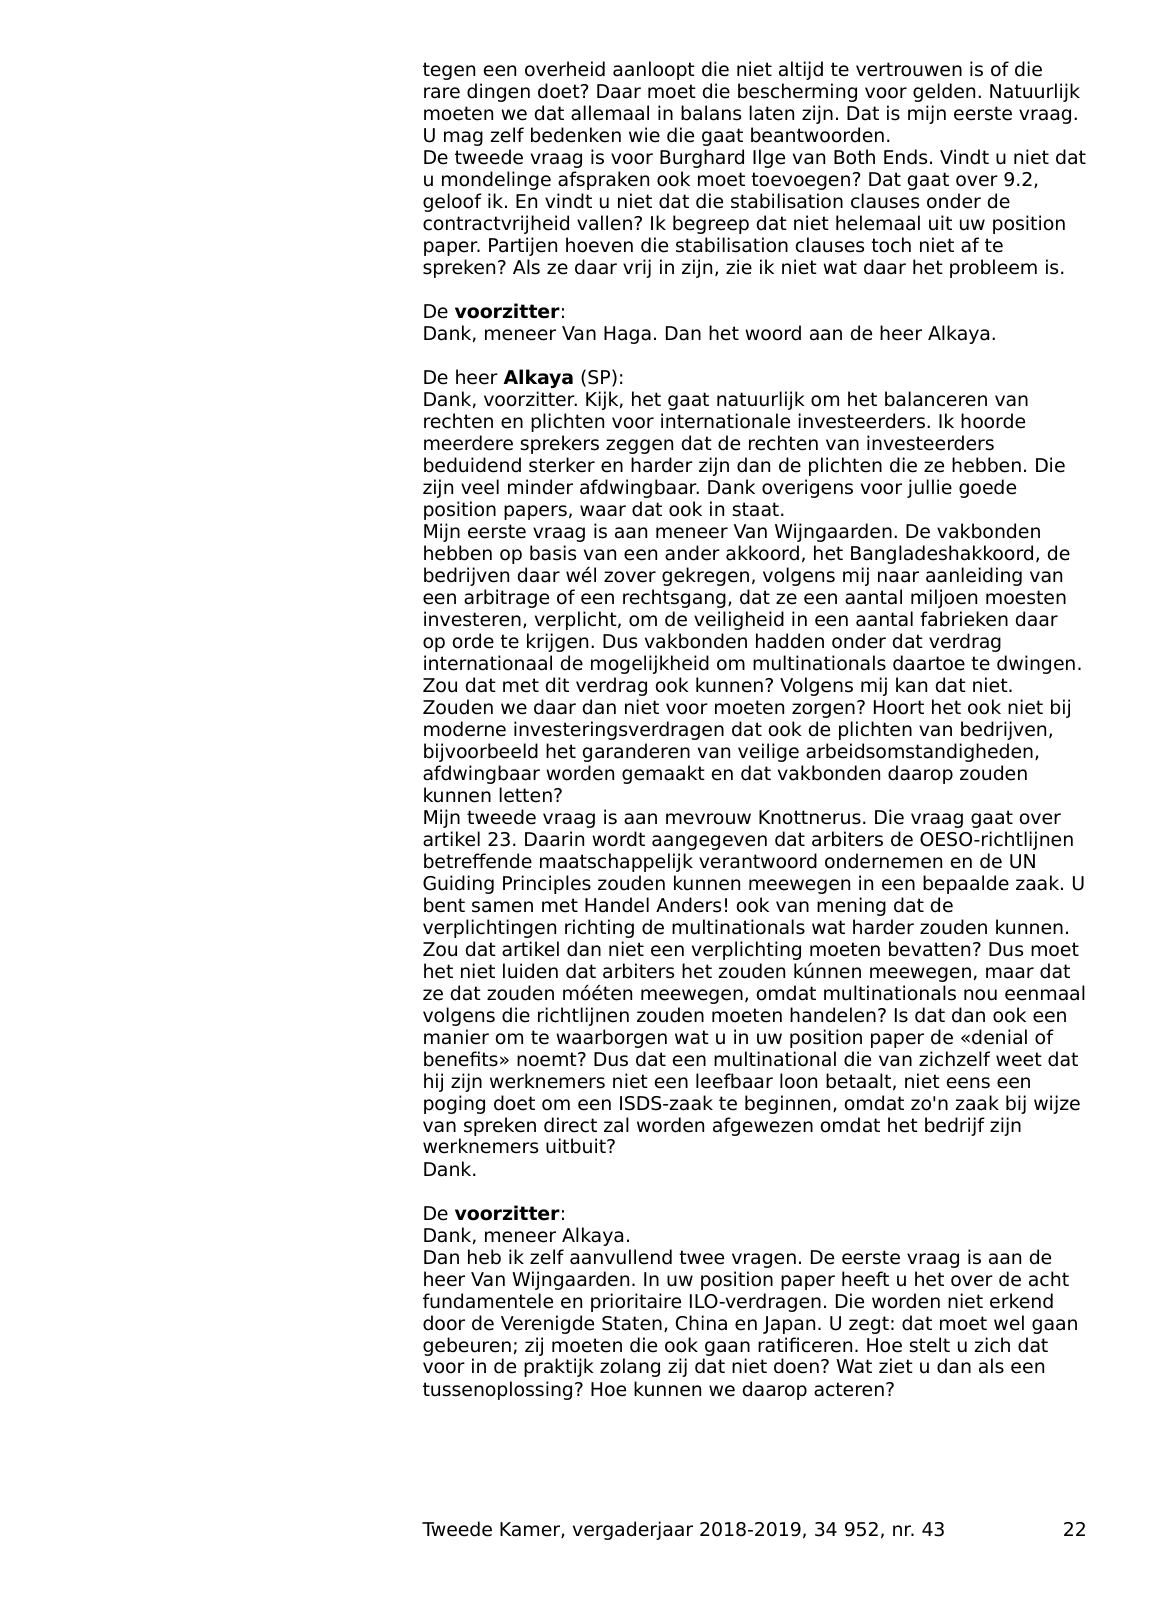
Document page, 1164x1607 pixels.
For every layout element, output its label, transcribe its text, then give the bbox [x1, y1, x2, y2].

text tegen een overheid aanloopt die niet altijd te vertrouwen is of die rare dingen doet? Daar moet die bescherming voor gelden. Natuurlijk moeten we dat allemaal in balans laten zijn. Dat is mijn eerste vraag. U mag zelf bedenken wie die gaat beantwoorden. [422, 59, 1087, 147]
text De voorzitter: [422, 301, 1087, 323]
text Dan heb ik zelf aanvullend twee vragen. De eerste vraag is aan de heer Van Wijngaarden. In uw position paper heeft u het over de acht fundamentele en prioritaire ILO-verdragen. Die worden niet erkend door de Verenigde Staten, China en Japan. U zegt: dat moet wel gaan gebeuren; zij moeten die ook gaan ratificeren. Hoe stelt u zich dat voor in de praktijk zolang zij dat niet doen? Wat ziet u dan als een tussenoplossing? Hoe kunnen we daarop acteren? [422, 1247, 1087, 1400]
text De heer Alkaya (SP): [422, 367, 1087, 389]
text Dank, voorzitter. Kijk, het gaat natuurlijk om het balanceren van rechten en plichten voor internationale investeerders. Ik hoorde meerdere sprekers zeggen dat de rechten van investeerders beduidend sterker en harder zijn dan de plichten die ze hebben. Die zijn veel minder afdwingbaar. Dank overigens voor jullie goede position papers, waar dat ook in staat. [422, 389, 1087, 521]
text De tweede vraag is voor Burghard Ilge van Both Ends. Vindt u niet dat u mondelinge afspraken ook moet toevoegen? Dat gaat over 9.2, geloof ik. En vindt u niet dat die stabilisation clauses onder de contractvrijheid vallen? Ik begreep dat niet helemaal uit uw position paper. Partijen hoeven die stabilisation clauses toch niet af te spreken? Als ze daar vrij in zijn, zie ik niet wat daar het probleem is. [422, 147, 1087, 279]
text Mijn tweede vraag is aan mevrouw Knottnerus. Die vraag gaat over artikel 23. Daarin wordt aangegeven dat arbiters de OESO-richtlijnen betreffende maatschappelijk verantwoord ondernemen en de UN Guiding Principles zouden kunnen meewegen in een bepaalde zaak. U bent samen met Handel Anders! ook van mening dat de verplichtingen richting de multinationals wat harder zouden kunnen. Zou dat artikel dan niet een verplichting moeten bevatten? Dus moet het niet luiden dat arbiters het zouden kúnnen meewegen, maar dat ze dat zouden móéten meewegen, omdat multinationals nou eenmaal volgens die richtlijnen zouden moeten handelen? Is dat dan ook een manier om te waarborgen wat u in uw position paper de «denial of benefits» noemt? Dus dat een multinational die van zichzelf weet dat hij zijn werknemers niet een leefbaar loon betaalt, niet eens een poging doet om een ISDS-zaak te beginnen, omdat zo'n zaak bij wijze van spreken direct zal worden afgewezen omdat het bedrijf zijn werknemers uitbuit? [422, 807, 1087, 1158]
text Dank. [422, 1158, 1087, 1180]
text Dank, meneer Van Haga. Dan het woord aan de heer Alkaya. [422, 323, 1087, 345]
text De voorzitter: [422, 1203, 1087, 1224]
text Mijn eerste vraag is aan meneer Van Wijngaarden. De vakbonden hebben op basis van een ander akkoord, het Bangladeshakkoord, de bedrijven daar wél zover gekregen, volgens mij naar aanleiding van een arbitrage of een rechtsgang, dat ze een aantal miljoen moesten investeren, verplicht, om de veiligheid in een aantal fabrieken daar op orde te krijgen. Dus vakbonden hadden onder dat verdrag internationaal de mogelijkheid om multinationals daartoe te dwingen. Zou dat met dit verdrag ook kunnen? Volgens mij kan dat niet. Zouden we daar dan niet voor moeten zorgen? Hoort het ook niet bij moderne investeringsverdragen dat ook de plichten van bedrijven, bijvoorbeeld het garanderen van veilige arbeidsomstandigheden, afdwingbaar worden gemaakt en dat vakbonden daarop zouden kunnen letten? [422, 521, 1087, 807]
text Dank, meneer Alkaya. [422, 1224, 1087, 1247]
